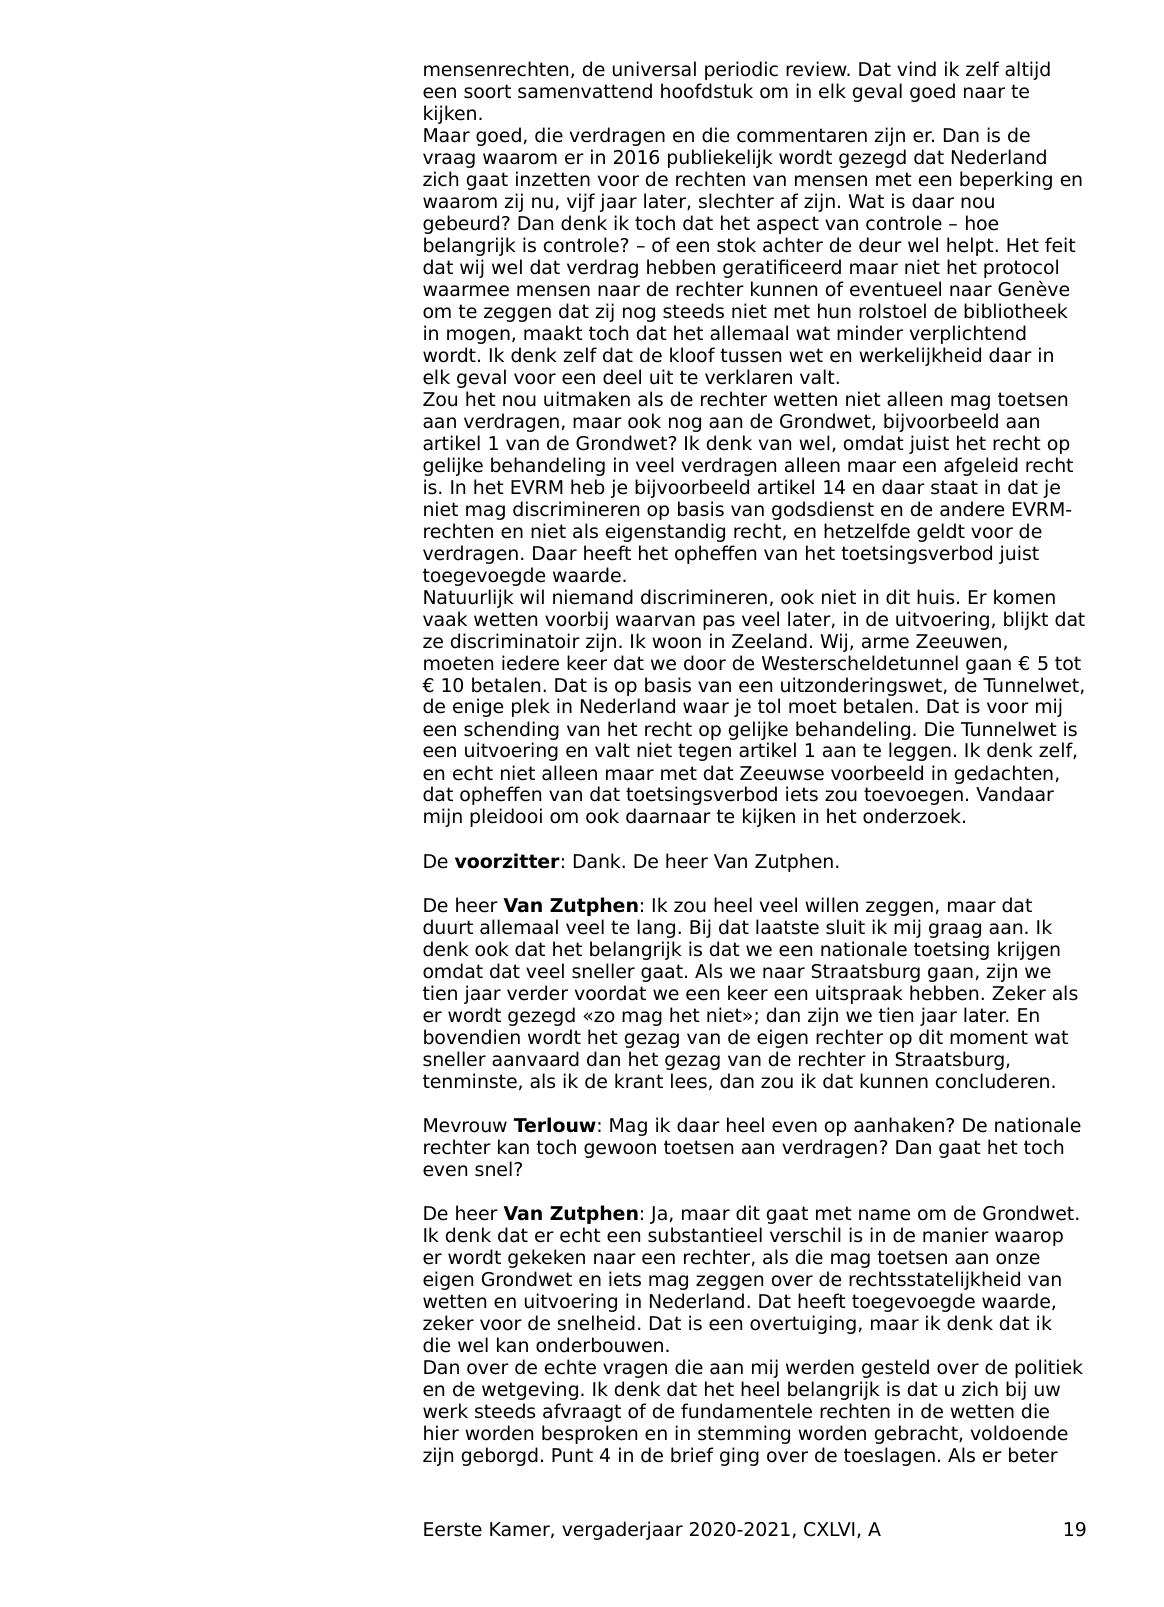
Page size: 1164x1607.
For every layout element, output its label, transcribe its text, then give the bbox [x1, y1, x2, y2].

text Maar goed, die verdragen en die commentaren zijn er. Dan is de vraag waarom er in 2016 publiekelijk wordt gezegd dat Nederland zich gaat inzetten voor de rechten van mensen met een beperking en waarom zij nu, vijf jaar later, slechter af zijn. Wat is daar nou gebeurd? Dan denk ik toch dat het aspect van controle – hoe belangrijk is controle? – of een stok achter de deur wel helpt. Het feit dat wij wel dat verdrag hebben geratificeerd maar niet het protocol waarmee mensen naar de rechter kunnen of eventueel naar Genève om te zeggen dat zij nog steeds niet met hun rolstoel de bibliotheek in mogen, maakt toch dat het allemaal wat minder verplichtend wordt. Ik denk zelf dat de kloof tussen wet en werkelijkheid daar in elk geval voor een deel uit te verklaren valt. [422, 125, 1087, 389]
text Natuurlijk wil niemand discrimineren, ook niet in dit huis. Er komen vaak wetten voorbij waarvan pas veel later, in de uitvoering, blijkt dat ze discriminatoir zijn. Ik woon in Zeeland. Wij, arme Zeeuwen, moeten iedere keer dat we door de Westerscheldetunnel gaan € 5 tot € 10 betalen. Dat is op basis van een uitzonderingswet, de Tunnelwet, de enige plek in Nederland waar je tol moet betalen. Dat is voor mij een schending van het recht op gelijke behandeling. Die Tunnelwet is een uitvoering en valt niet tegen artikel 1 aan te leggen. Ik denk zelf, en echt niet alleen maar met dat Zeeuwse voorbeeld in gedachten, dat opheffen van dat toetsingsverbod iets zou toevoegen. Vandaar mijn pleidooi om ook daarnaar te kijken in het onderzoek. [422, 587, 1087, 828]
text De voorzitter: Dank. De heer Van Zutphen. [422, 851, 1087, 872]
text De heer Van Zutphen: Ja, maar dit gaat met name om de Grondwet. Ik denk dat er echt een substantieel verschil is in de manier waarop er wordt gekeken naar een rechter, als die mag toetsen aan onze eigen Grondwet en iets mag zeggen over de rechtsstatelijkheid van wetten en uitvoering in Nederland. Dat heeft toegevoegde waarde, zeker voor de snelheid. Dat is een overtuiging, maar ik denk dat ik die wel kan onderbouwen. [422, 1203, 1087, 1357]
text mensenrechten, de universal periodic review. Dat vind ik zelf altijd een soort samenvattend hoofdstuk om in elk geval goed naar te kijken. [422, 59, 1087, 125]
text Dan over de echte vragen die aan mij werden gesteld over de politiek en de wetgeving. Ik denk dat het heel belangrijk is dat u zich bij uw werk steeds afvraagt of de fundamentele rechten in de wetten die hier worden besproken en in stemming worden gebracht, voldoende zijn geborgd. Punt 4 in de brief ging over de toeslagen. Als er beter [422, 1357, 1087, 1467]
text Mevrouw Terlouw: Mag ik daar heel even op aanhaken? De nationale rechter kan toch gewoon toetsen aan verdragen? Dan gaat het toch even snel? [422, 1115, 1087, 1181]
text Zou het nou uitmaken als de rechter wetten niet alleen mag toetsen aan verdragen, maar ook nog aan de Grondwet, bijvoorbeeld aan artikel 1 van de Grondwet? Ik denk van wel, omdat juist het recht op gelijke behandeling in veel verdragen alleen maar een afgeleid recht is. In het EVRM heb je bijvoorbeeld artikel 14 en daar staat in dat je niet mag discrimineren op basis van godsdienst en de andere EVRM-rechten en niet als eigenstandig recht, en hetzelfde geldt voor de verdragen. Daar heeft het opheffen van het toetsingsverbod juist toegevoegde waarde. [422, 389, 1087, 587]
text De heer Van Zutphen: Ik zou heel veel willen zeggen, maar dat duurt allemaal veel te lang. Bij dat laatste sluit ik mij graag aan. Ik denk ook dat het belangrijk is dat we een nationale toetsing krijgen omdat dat veel sneller gaat. Als we naar Straatsburg gaan, zijn we tien jaar verder voordat we een keer een uitspraak hebben. Zeker als er wordt gezegd «zo mag het niet»; dan zijn we tien jaar later. En bovendien wordt het gezag van de eigen rechter op dit moment wat sneller aanvaard dan het gezag van de rechter in Straatsburg, tenminste, als ik de krant lees, dan zou ik dat kunnen concluderen. [422, 895, 1087, 1092]
